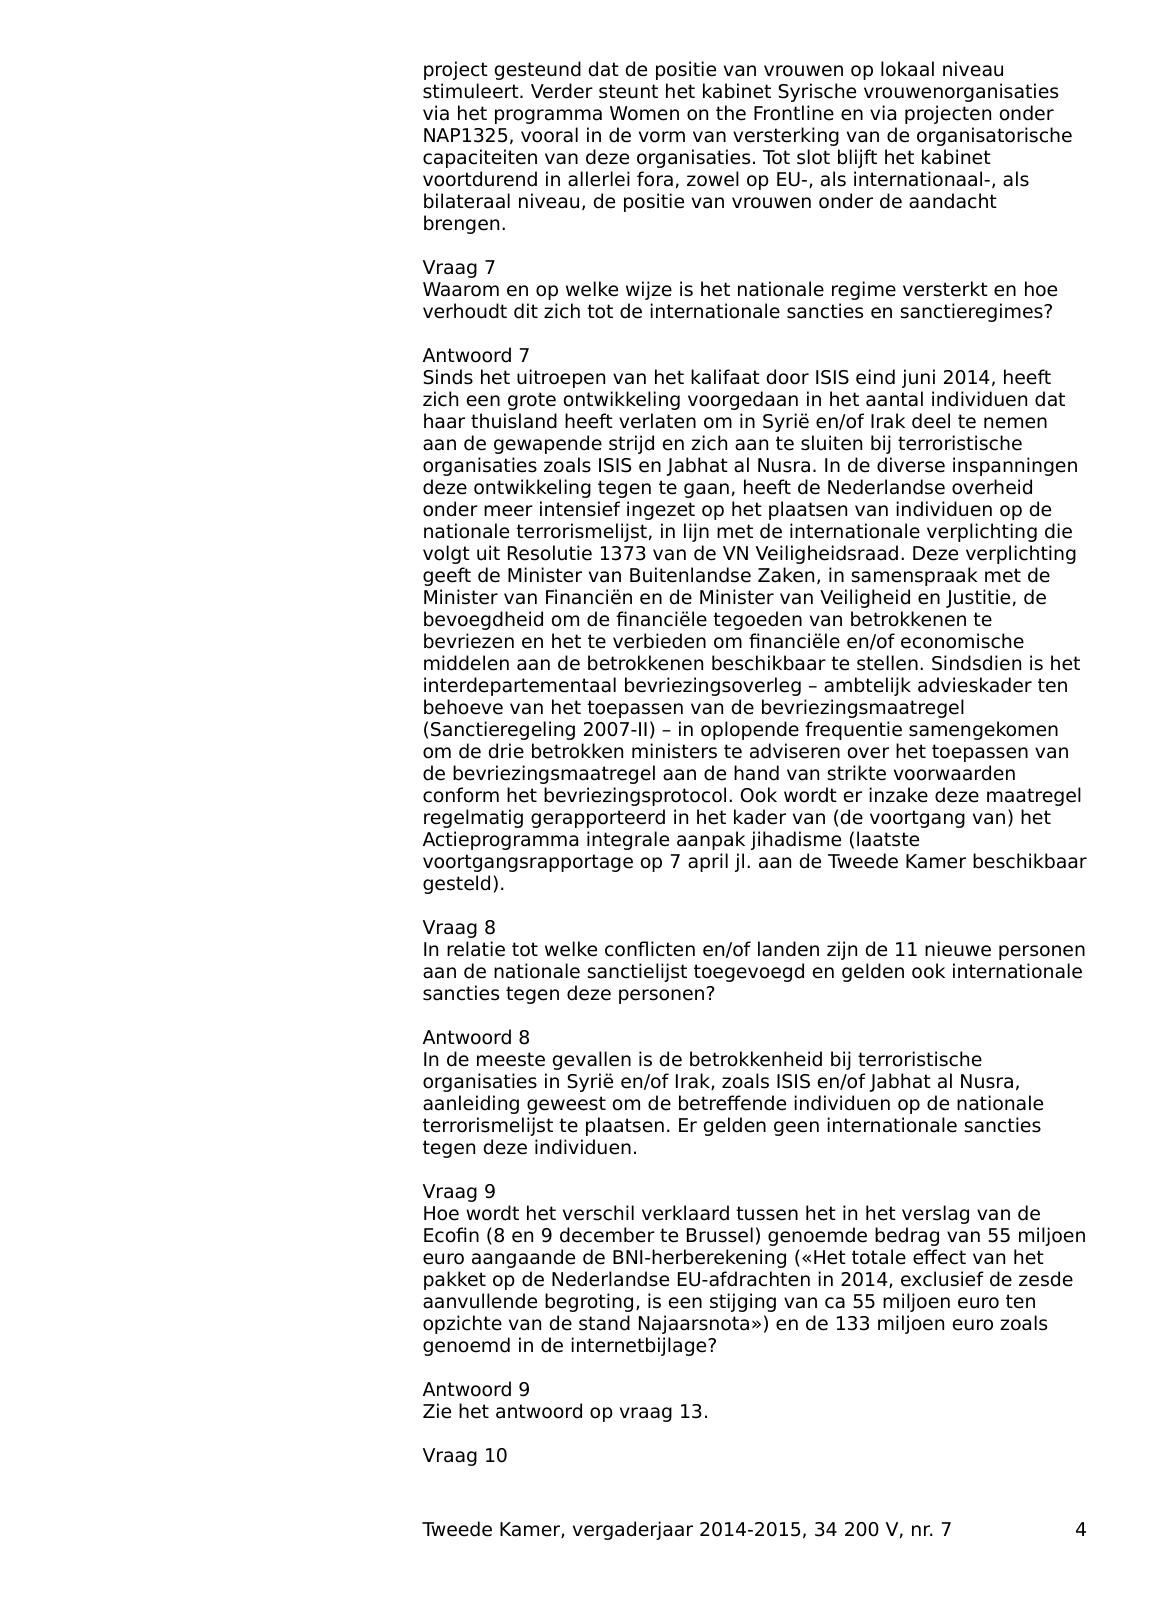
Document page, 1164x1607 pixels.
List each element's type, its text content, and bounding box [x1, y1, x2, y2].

text Hoe wordt het verschil verklaard tussen het in het verslag van de Ecofin (8 en 9 december te Brussel) genoemde bedrag van 55 miljoen euro aangaande de BNI-herberekening («Het totale effect van het pakket op de Nederlandse EU-afdrachten in 2014, exclusief de zesde aanvullende begroting, is een stijging van ca 55 miljoen euro ten opzichte van de stand Najaarsnota») en de 133 miljoen euro zoals genoemd in de internetbijlage? [422, 1203, 1087, 1357]
text Vraag 7 [422, 257, 1087, 279]
text Vraag 10 [422, 1445, 1087, 1467]
text Antwoord 8 [422, 1027, 1087, 1049]
text Waarom en op welke wijze is het nationale regime versterkt en hoe verhoudt dit zich tot de internationale sancties en sanctieregimes? [422, 279, 1087, 323]
text Sinds het uitroepen van het kalifaat door ISIS eind juni 2014, heeft zich een grote ontwikkeling voorgedaan in het aantal individuen dat haar thuisland heeft verlaten om in Syrië en/of Irak deel te nemen aan de gewapende strijd en zich aan te sluiten bij terroristische organisaties zoals ISIS en Jabhat al Nusra. In de diverse inspanningen deze ontwikkeling tegen te gaan, heeft de Nederlandse overheid onder meer intensief ingezet op het plaatsen van individuen op de nationale terrorismelijst, in lijn met de internationale verplichting die volgt uit Resolutie 1373 van de VN Veiligheidsraad. Deze verplichting geeft de Minister van Buitenlandse Zaken, in samenspraak met de Minister van Financiën en de Minister van Veiligheid en Justitie, de bevoegdheid om de financiële tegoeden van betrokkenen te bevriezen en het te verbieden om financiële en/of economische middelen aan de betrokkenen beschikbaar te stellen. Sindsdien is het interdepartementaal bevriezingsoverleg – ambtelijk advieskader ten behoeve van het toepassen van de bevriezingsmaatregel (Sanctieregeling 2007-II) – in oplopende frequentie samengekomen om de drie betrokken ministers te adviseren over het toepassen van de bevriezingsmaatregel aan de hand van strikte voorwaarden conform het bevriezingsprotocol. Ook wordt er inzake deze maatregel regelmatig gerapporteerd in het kader van (de voortgang van) het Actieprogramma integrale aanpak jihadisme (laatste voortgangsrapportage op 7 april jl. aan de Tweede Kamer beschikbaar gesteld). [422, 367, 1087, 895]
text project gesteund dat de positie van vrouwen op lokaal niveau stimuleert. Verder steunt het kabinet Syrische vrouwenorganisaties via het programma Women on the Frontline en via projecten onder NAP1325, vooral in de vorm van versterking van de organisatorische capaciteiten van deze organisaties. Tot slot blijft het kabinet voortdurend in allerlei fora, zowel op EU-, als internationaal-, als bilateraal niveau, de positie van vrouwen onder de aandacht brengen. [422, 59, 1087, 235]
text In relatie tot welke conflicten en/of landen zijn de 11 nieuwe personen aan de nationale sanctielijst toegevoegd en gelden ook internationale sancties tegen deze personen? [422, 939, 1087, 1005]
text Zie het antwoord op vraag 13. [422, 1401, 1087, 1423]
text Vraag 8 [422, 917, 1087, 939]
text Antwoord 7 [422, 345, 1087, 367]
text In de meeste gevallen is de betrokkenheid bij terroristische organisaties in Syrië en/of Irak, zoals ISIS en/of Jabhat al Nusra, aanleiding geweest om de betreffende individuen op de nationale terrorismelijst te plaatsen. Er gelden geen internationale sancties tegen deze individuen. [422, 1049, 1087, 1159]
text Vraag 9 [422, 1181, 1087, 1203]
text Antwoord 9 [422, 1379, 1087, 1401]
